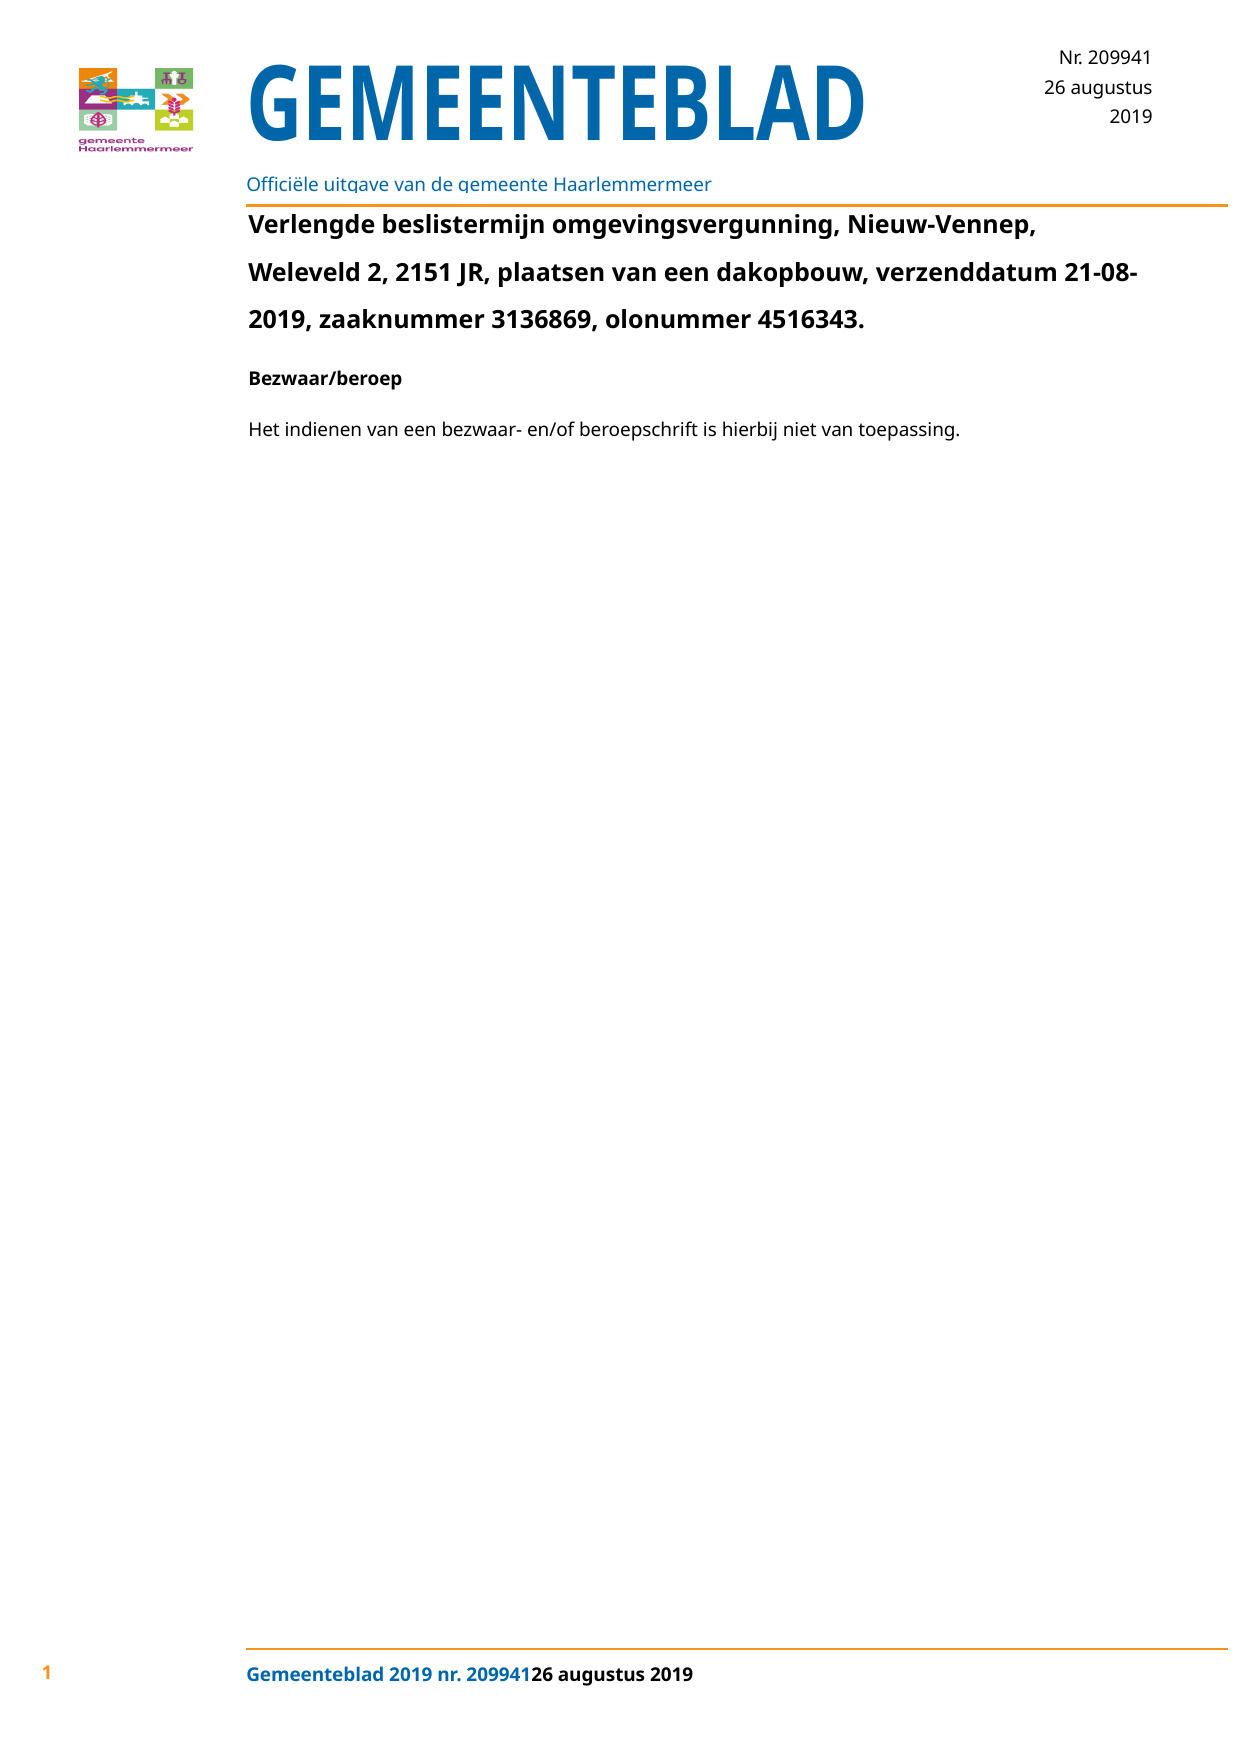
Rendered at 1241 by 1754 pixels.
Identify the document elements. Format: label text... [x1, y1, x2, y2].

text Bezwaar/beroep [248, 366, 1152, 391]
text Verlengde beslistermijn omgevingsvergunning, Nieuw-Vennep, Weleveld 2, 2151 JR, plaatsen van een dakopbouw, verzenddatum 21-08-2019, zaaknummer 3136869, olonummer 4516343. [248, 207, 1152, 336]
picture [41, 47, 231, 172]
text Het indienen van een bezwaar- en/of beroepschrift is hierbij niet van toepassing. [248, 416, 1152, 442]
